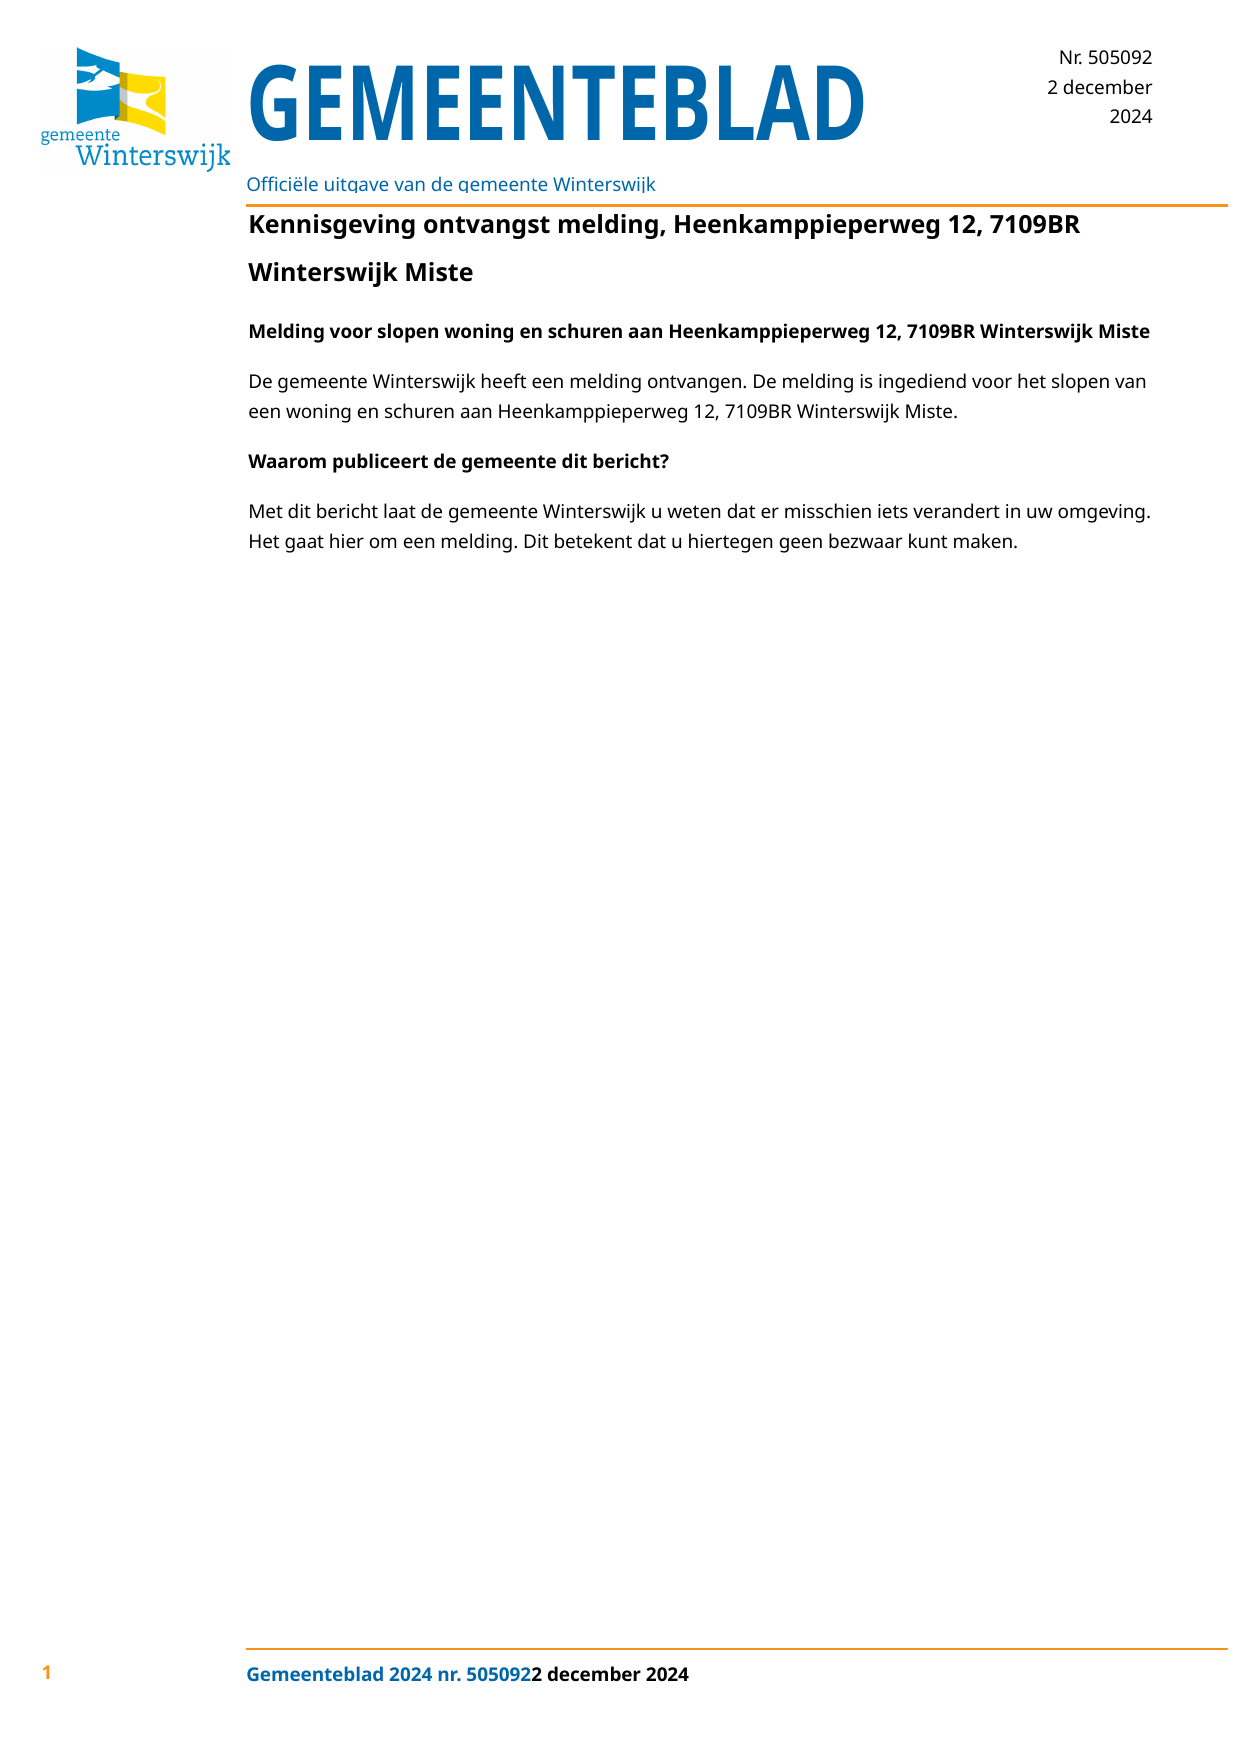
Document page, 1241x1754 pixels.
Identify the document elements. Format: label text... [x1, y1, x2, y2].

picture [225, 153, 231, 162]
text Waarom publiceert de gemeente dit bericht? [248, 448, 1152, 474]
picture [41, 47, 231, 172]
text Melding voor slopen woning en schuren aan Heenkamppieperweg 12, 7109BR Winterswijk Miste [248, 318, 1152, 344]
text Met dit bericht laat de gemeente Winterswijk u weten dat er misschien iets verandert in uw omgeving. Het gaat hier om een melding. Dit betekent dat u hiertegen geen bezwaar kunt maken. [248, 499, 1152, 554]
text De gemeente Winterswijk heeft een melding ontvangen. De melding is ingediend voor het slopen van een woning en schuren aan Heenkamppieperweg 12, 7109BR Winterswijk Miste. [248, 368, 1152, 424]
text Kennisgeving ontvangst melding, Heenkamppieperweg 12, 7109BR Winterswijk Miste [248, 207, 1152, 288]
